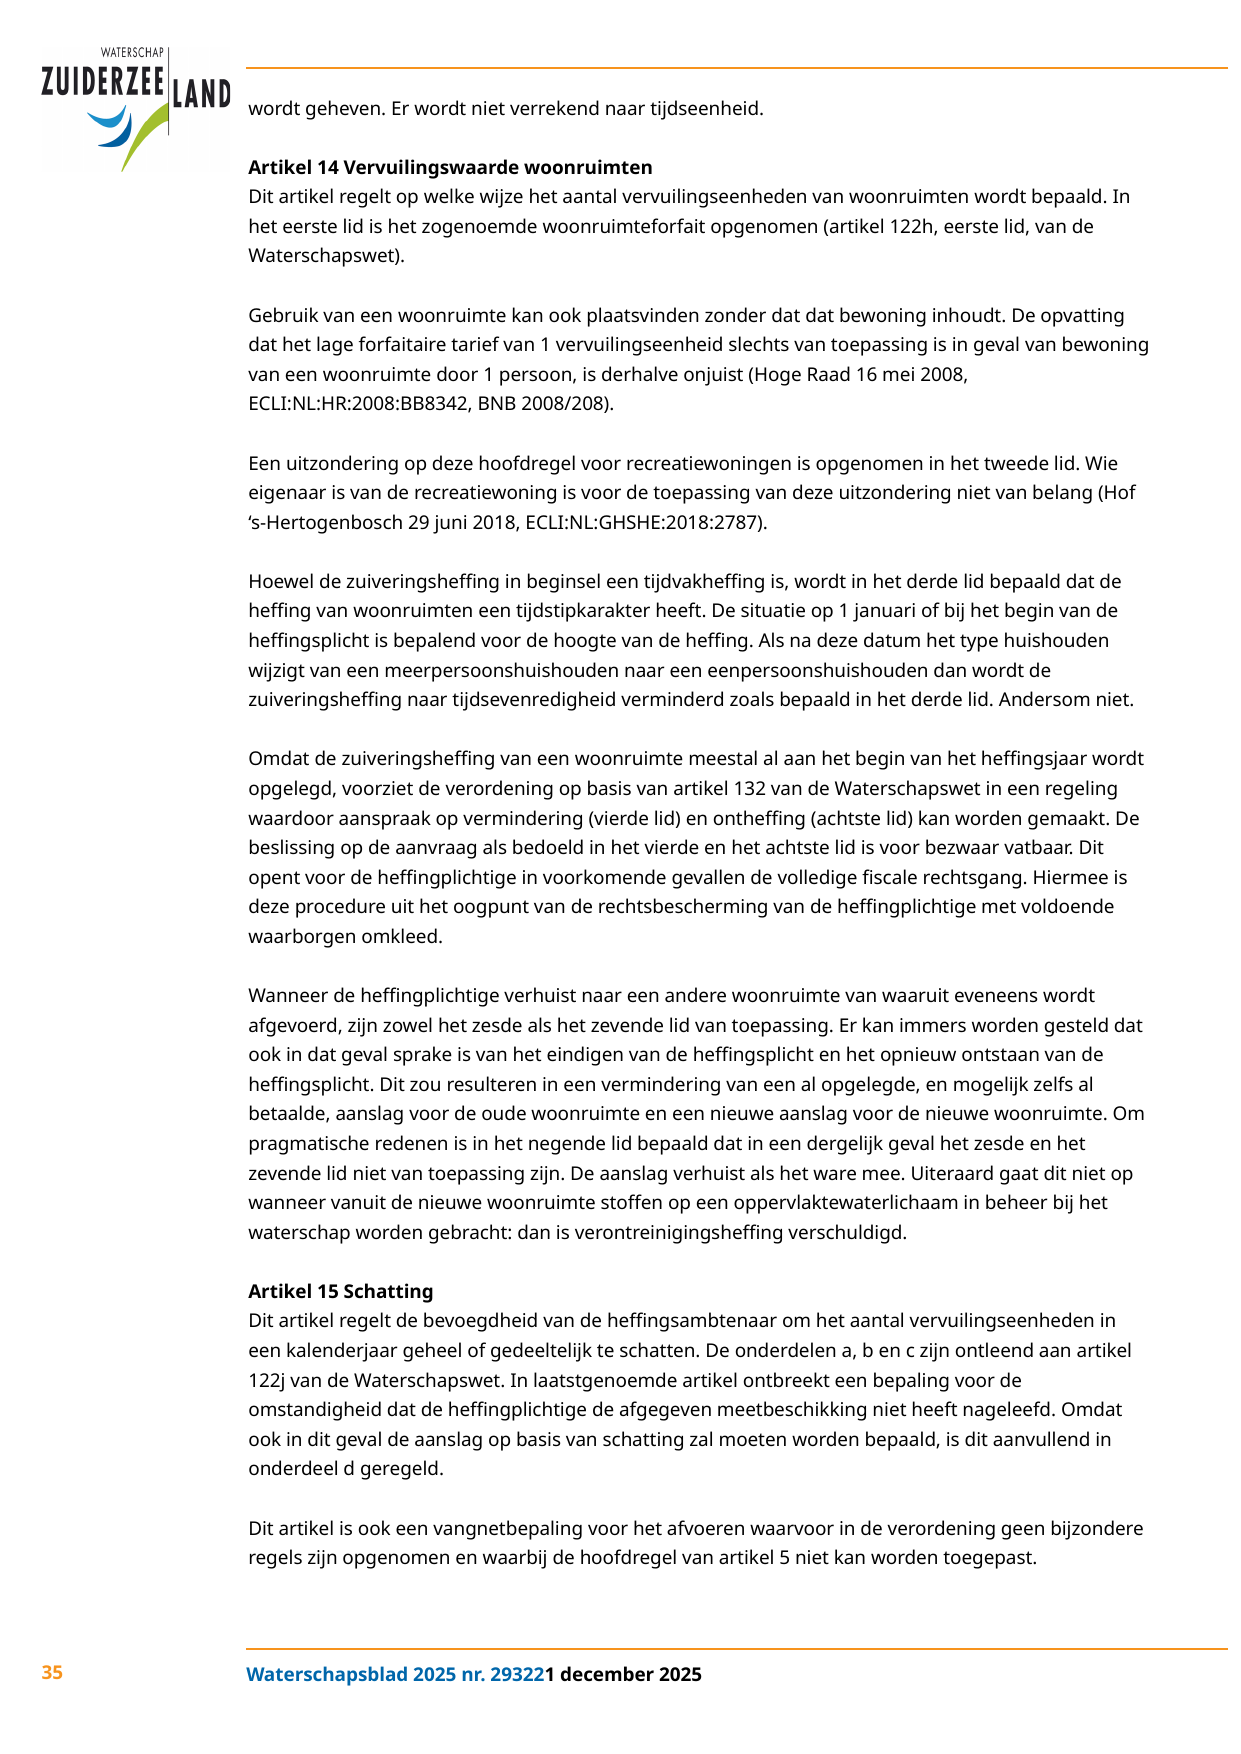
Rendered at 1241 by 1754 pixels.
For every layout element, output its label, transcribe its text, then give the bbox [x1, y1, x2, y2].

text Wanneer de heffingplichtige verhuist naar een andere woonruimte van waaruit eveneens wordt afgevoerd, zijn zowel het zesde als het zevende lid van toepassing. Er kan immers worden gesteld dat ook in dat geval sprake is van het eindigen van de heffingsplicht en het opnieuw ontstaan van de heffingsplicht. Dit zou resulteren in een vermindering van een al opgelegde, en mogelijk zelfs al betaalde, aanslag voor de oude woonruimte en een nieuwe aanslag voor de nieuwe woonruimte. Om pragmatische redenen is in het negende lid bepaald dat in een dergelijk geval het zesde en het zevende lid niet van toepassing zijn. De aanslag verhuist als het ware mee. Uiteraard gaat dit niet op wanneer vanuit de nieuwe woonruimte stoffen op een oppervlaktewaterlichaam in beheer bij het waterschap worden gebracht: dan is verontreinigingsheffing verschuldigd. [248, 982, 1152, 1245]
text Dit artikel regelt de bevoegdheid van de heffingsambtenaar om het aantal vervuilingseenheden in een kalenderjaar geheel of gedeeltelijk te schatten. De onderdelen a, b en c zijn ontleend aan artikel 122j van de Waterschapswet. In laatstgenoemde artikel ontbreekt een bepaling voor de omstandigheid dat de heffingplichtige de afgegeven meetbeschikking niet heeft nageleefd. Omdat ook in dit geval de aanslag op basis van schatting zal moeten worden bepaald, is dit aanvullend in onderdeel d geregeld. [248, 1308, 1152, 1481]
picture [41, 47, 231, 172]
text Artikel 14 Vervuilingswaarde woonruimten [248, 154, 1152, 180]
text Omdat de zuiveringsheffing van een woonruimte meestal al aan het begin van het heffingsjaar wordt opgelegd, voorziet de verordening op basis van artikel 132 van de Waterschapswet in een regeling waardoor aanspraak op vermindering (vierde lid) en ontheffing (achtste lid) kan worden gemaakt. De beslissing op de aanvraag als bedoeld in het vierde en het achtste lid is voor bezwaar vatbaar. Dit opent voor de heffingplichtige in voorkomende gevallen de volledige fiscale rechtsgang. Hiermee is deze procedure uit het oogpunt van de rechtsbescherming van de heffingplichtige met voldoende waarborgen omkleed. [248, 746, 1152, 949]
text Hoewel de zuiveringsheffing in beginsel een tijdvakheffing is, wordt in het derde lid bepaald dat de heffing van woonruimten een tijdstipkarakter heeft. De situatie op 1 januari of bij het begin van de heffingsplicht is bepalend voor de hoogte van de heffing. Als na deze datum het type huishouden wijzigt van een meerpersoonshuishouden naar een eenpersoonshuishouden dan wordt de zuiveringsheffing naar tijdsevenredigheid verminderd zoals bepaald in het derde lid. Andersom niet. [248, 568, 1152, 712]
text Artikel 15 Schatting [248, 1278, 1152, 1304]
text Dit artikel is ook een vangnetbepaling voor het afvoeren waarvoor in de verordening geen bijzondere regels zijn opgenomen en waarbij de hoofdregel van artikel 5 niet kan worden toegepast. [248, 1515, 1152, 1570]
text Dit artikel regelt op welke wijze het aantal vervuilingseenheden van woonruimten wordt bepaald. In het eerste lid is het zogenoemde woonruimteforfait opgenomen (artikel 122h, eerste lid, van de Waterschapswet). [248, 183, 1152, 268]
text Een uitzondering op deze hoofdregel voor recreatiewoningen is opgenomen in het tweede lid. Wie eigenaar is van de recreatiewoning is voor de toepassing van deze uitzondering niet van belang (Hof ‘s-Hertogenbosch 29 juni 2018, ECLI:NL:GHSHE:2018:2787). [248, 450, 1152, 535]
text wordt geheven. Er wordt niet verrekend naar tijdseenheid. [248, 95, 1152, 121]
text Gebruik van een woonruimte kan ook plaatsvinden zonder dat dat bewoning inhoudt. De opvatting dat het lage forfaitaire tarief van 1 vervuilingseenheid slechts van toepassing is in geval van bewoning van een woonruimte door 1 persoon, is derhalve onjuist (Hoge Raad 16 mei 2008, ECLI:NL:HR:2008:BB8342, BNB 2008/208). [248, 302, 1152, 416]
